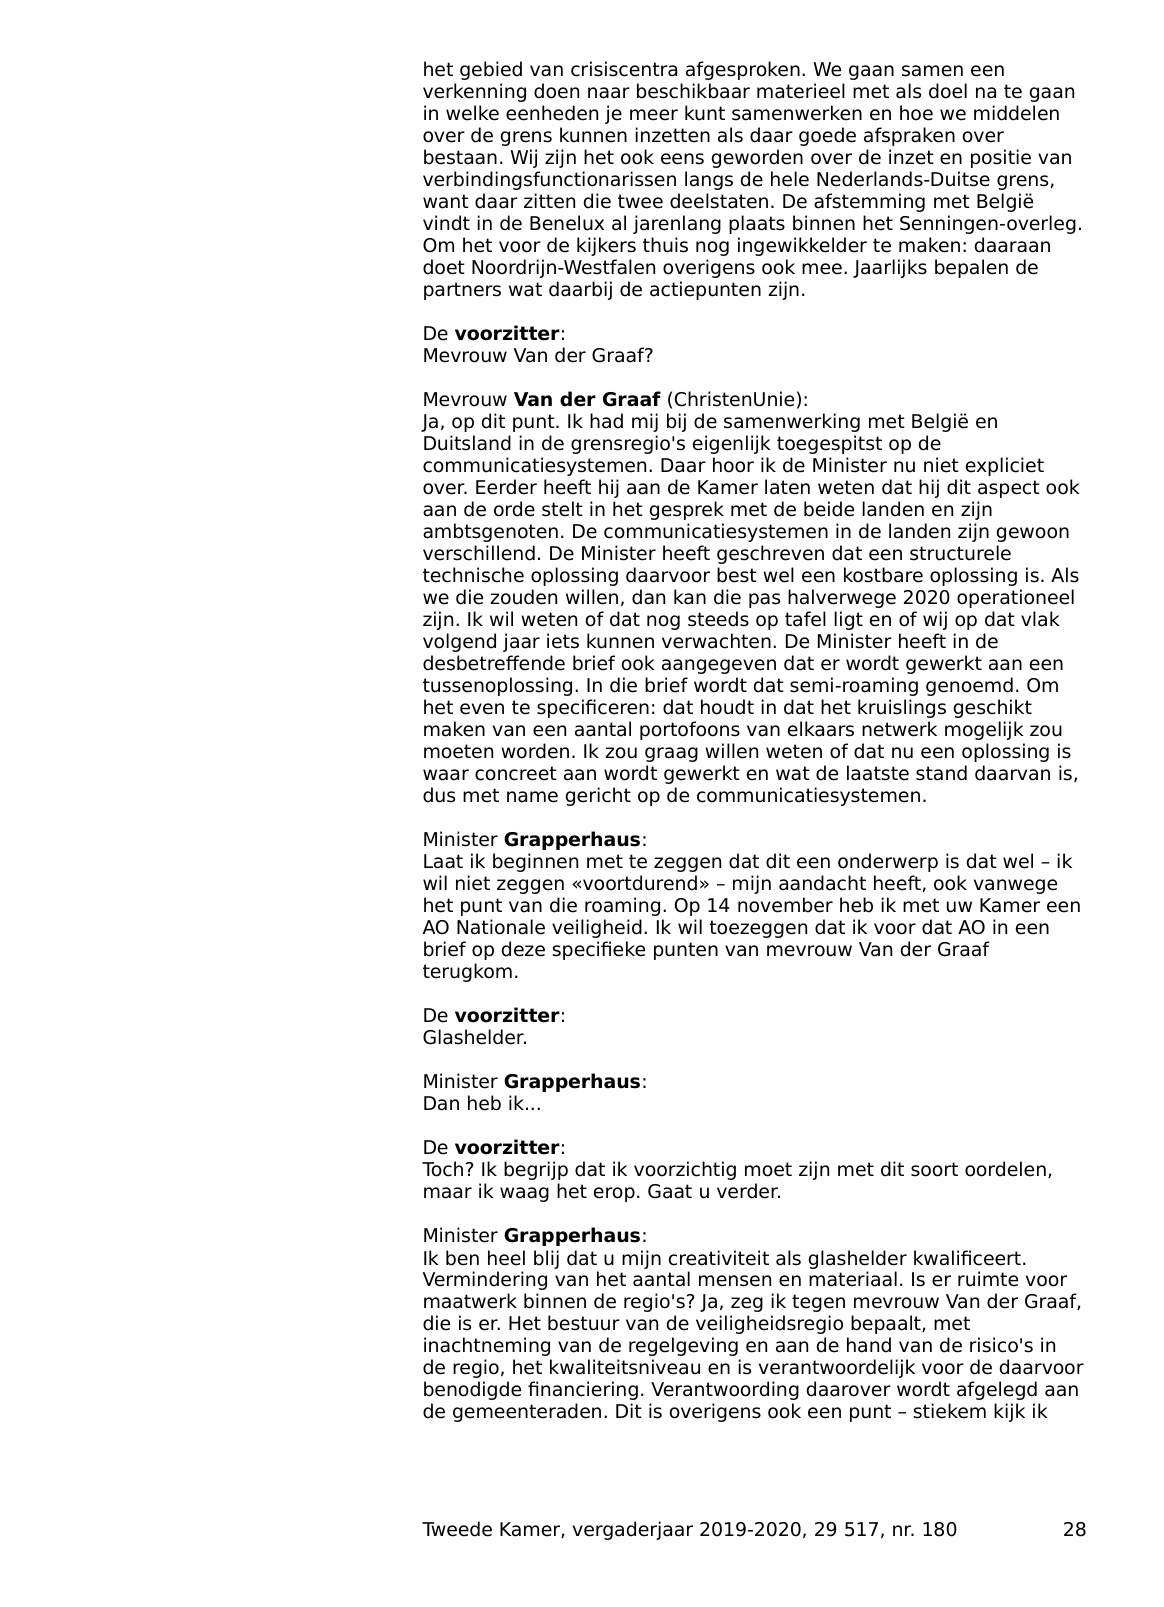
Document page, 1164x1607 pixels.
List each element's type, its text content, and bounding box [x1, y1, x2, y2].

text het gebied van crisiscentra afgesproken. We gaan samen een verkenning doen naar beschikbaar materieel met als doel na te gaan in welke eenheden je meer kunt samenwerken en hoe we middelen over de grens kunnen inzetten als daar goede afspraken over bestaan. Wij zijn het ook eens geworden over de inzet en positie van verbindingsfunctionarissen langs de hele Nederlands-Duitse grens, want daar zitten die twee deelstaten. De afstemming met België vindt in de Benelux al jarenlang plaats binnen het Senningen-overleg. Om het voor de kijkers thuis nog ingewikkelder te maken: daaraan doet Noordrijn-Westfalen overigens ook mee. Jaarlijks bepalen de partners wat daarbij de actiepunten zijn. [422, 59, 1087, 301]
text Ik ben heel blij dat u mijn creativiteit als glashelder kwalificeert. [422, 1247, 1087, 1269]
text De voorzitter: [422, 1005, 1087, 1027]
text Dan heb ik... [422, 1093, 1087, 1115]
text De voorzitter: [422, 323, 1087, 345]
text Glashelder. [422, 1027, 1087, 1049]
text Vermindering van het aantal mensen en materiaal. Is er ruimte voor maatwerk binnen de regio's? Ja, zeg ik tegen mevrouw Van der Graaf, die is er. Het bestuur van de veiligheidsregio bepaalt, met inachtneming van de regelgeving en aan de hand van de risico's in de regio, het kwaliteitsniveau en is verantwoordelijk voor de daarvoor benodigde financiering. Verantwoording daarover wordt afgelegd aan de gemeenteraden. Dit is overigens ook een punt – stiekem kijk ik [422, 1269, 1087, 1423]
text Minister Grapperhaus: [422, 1071, 1087, 1093]
text Minister Grapperhaus: [422, 829, 1087, 851]
text Mevrouw Van der Graaf (ChristenUnie): [422, 389, 1087, 411]
text Mevrouw Van der Graaf? [422, 345, 1087, 367]
text Minister Grapperhaus: [422, 1225, 1087, 1247]
text Toch? Ik begrijp dat ik voorzichtig moet zijn met dit soort oordelen, maar ik waag het erop. Gaat u verder. [422, 1159, 1087, 1203]
text De voorzitter: [422, 1137, 1087, 1159]
text Ja, op dit punt. Ik had mij bij de samenwerking met België en Duitsland in de grensregio's eigenlijk toegespitst op de communicatiesystemen. Daar hoor ik de Minister nu niet expliciet over. Eerder heeft hij aan de Kamer laten weten dat hij dit aspect ook aan de orde stelt in het gesprek met de beide landen en zijn ambtsgenoten. De communicatiesystemen in de landen zijn gewoon verschillend. De Minister heeft geschreven dat een structurele technische oplossing daarvoor best wel een kostbare oplossing is. Als we die zouden willen, dan kan die pas halverwege 2020 operationeel zijn. Ik wil weten of dat nog steeds op tafel ligt en of wij op dat vlak volgend jaar iets kunnen verwachten. De Minister heeft in de desbetreffende brief ook aangegeven dat er wordt gewerkt aan een tussenoplossing. In die brief wordt dat semi-roaming genoemd. Om het even te specificeren: dat houdt in dat het kruislings geschikt maken van een aantal portofoons van elkaars netwerk mogelijk zou moeten worden. Ik zou graag willen weten of dat nu een oplossing is waar concreet aan wordt gewerkt en wat de laatste stand daarvan is, dus met name gericht op de communicatiesystemen. [422, 411, 1087, 807]
text Laat ik beginnen met te zeggen dat dit een onderwerp is dat wel – ik wil niet zeggen «voortdurend» – mijn aandacht heeft, ook vanwege het punt van die roaming. Op 14 november heb ik met uw Kamer een AO Nationale veiligheid. Ik wil toezeggen dat ik voor dat AO in een brief op deze specifieke punten van mevrouw Van der Graaf terugkom. [422, 851, 1087, 983]
